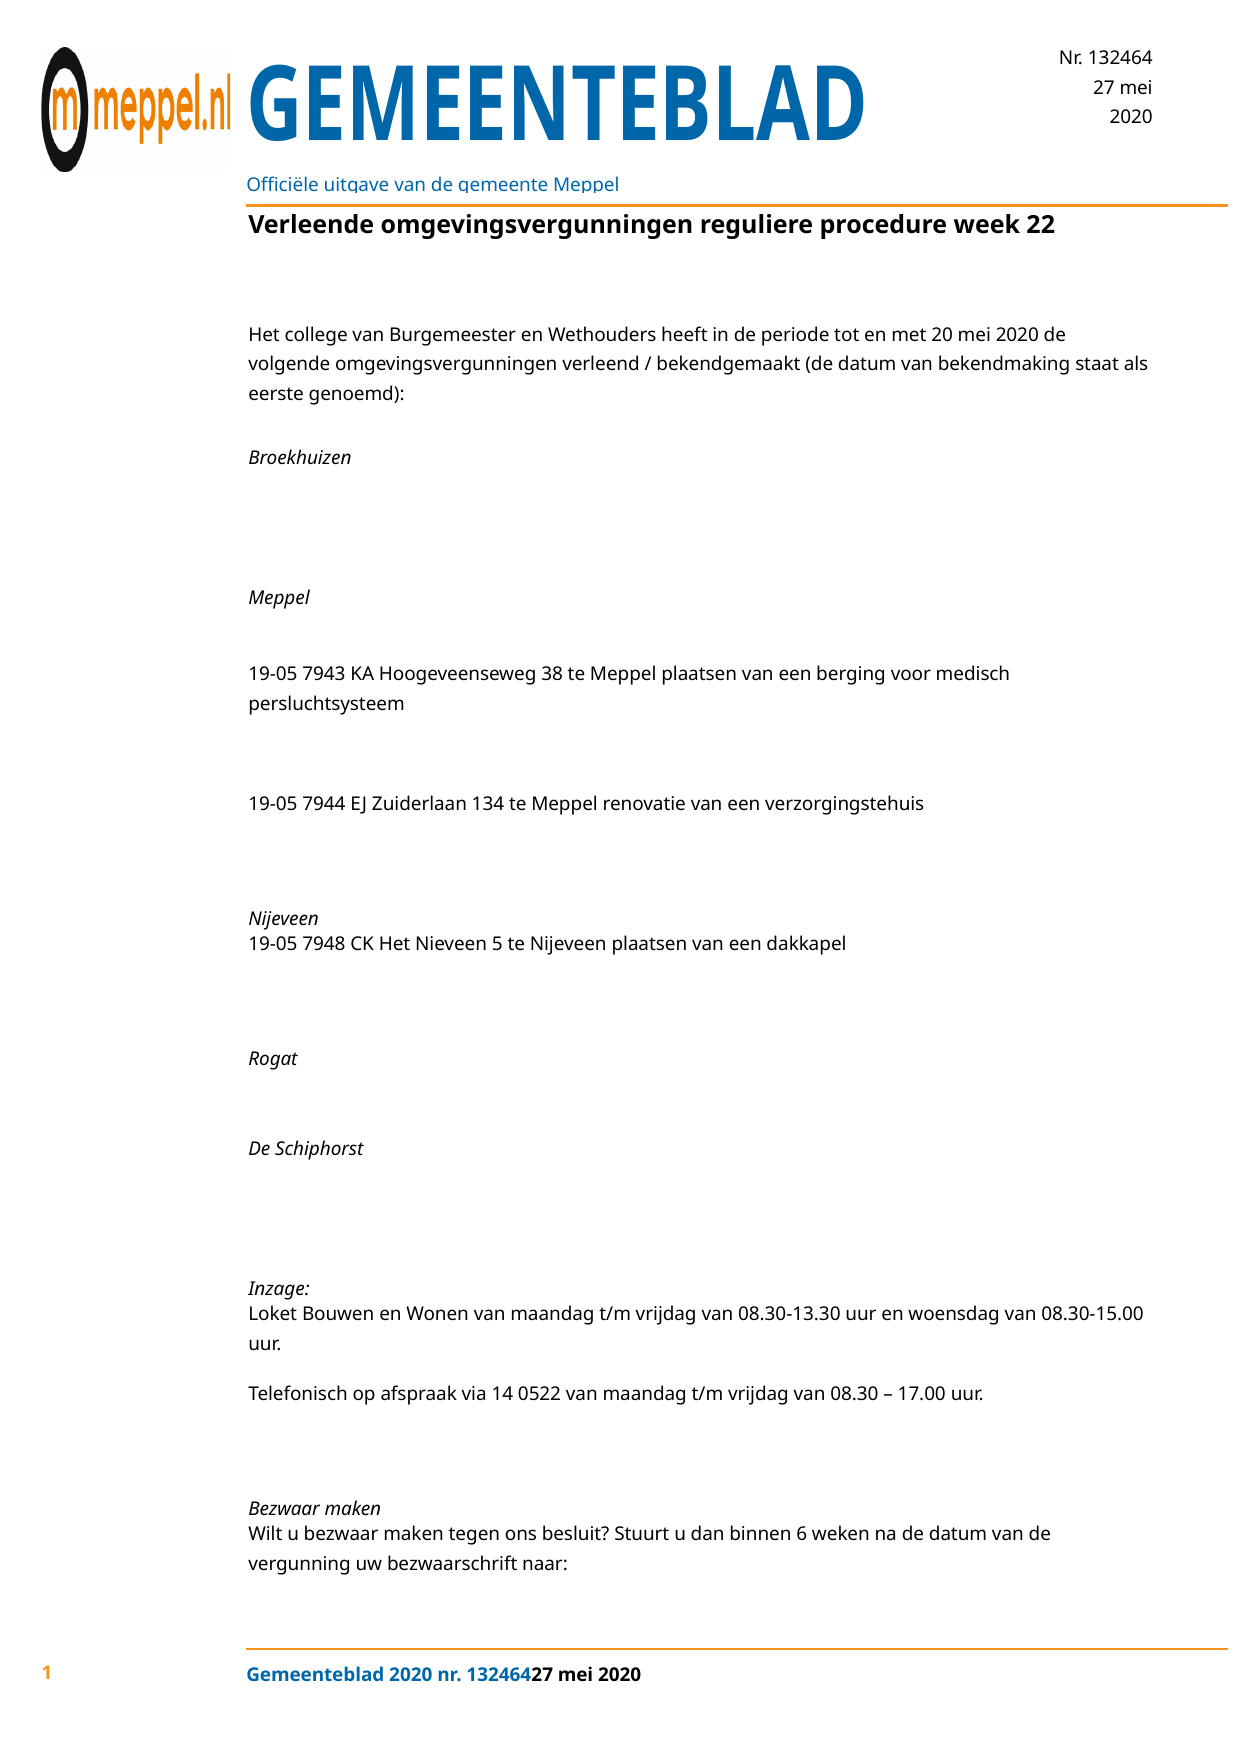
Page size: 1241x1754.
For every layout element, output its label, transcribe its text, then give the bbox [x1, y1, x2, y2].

text De Schiphorst [248, 1135, 1152, 1160]
text Inzage: [248, 1275, 1152, 1301]
text Loket Bouwen en Wonen van maandag t/m vrijdag van 08.30-13.30 uur en woensdag van 08.30-15.00 uur. [248, 1301, 1152, 1356]
text Telefonisch op afspraak via 14 0522 van maandag t/m vrijdag van 08.30 – 17.00 uur. [248, 1381, 1152, 1406]
picture [41, 47, 231, 172]
text 19-05 7948 CK Het Nieveen 5 te Nijeveen plaatsen van een dakkapel [248, 931, 1152, 956]
text Wilt u bezwaar maken tegen ons besluit? Stuurt u dan binnen 6 weken na de datum van de vergunning uw bezwaarschrift naar: [248, 1521, 1152, 1576]
text Broekhuizen [248, 444, 1152, 469]
text Het college van Burgemeester en Wethouders heeft in de periode tot en met 20 mei 2020 de volgende omgevingsvergunningen verleend / bekendgemaakt (de datum van bekendmaking staat als eerste genoemd): [248, 321, 1152, 406]
text Bezwaar maken [248, 1495, 1152, 1521]
text 19-05 7944 EJ Zuiderlaan 134 te Meppel renovatie van een verzorgingstehuis [248, 791, 1152, 816]
text Nijeveen [248, 905, 1152, 931]
text Rogat [248, 1045, 1152, 1071]
text Meppel [248, 584, 1152, 610]
text Verleende omgevingsvergunningen reguliere procedure week 22 [248, 207, 1152, 241]
text 19-05 7943 KA Hoogeveenseweg 38 te Meppel plaatsen van een berging voor medisch persluchtsysteem [248, 660, 1152, 715]
